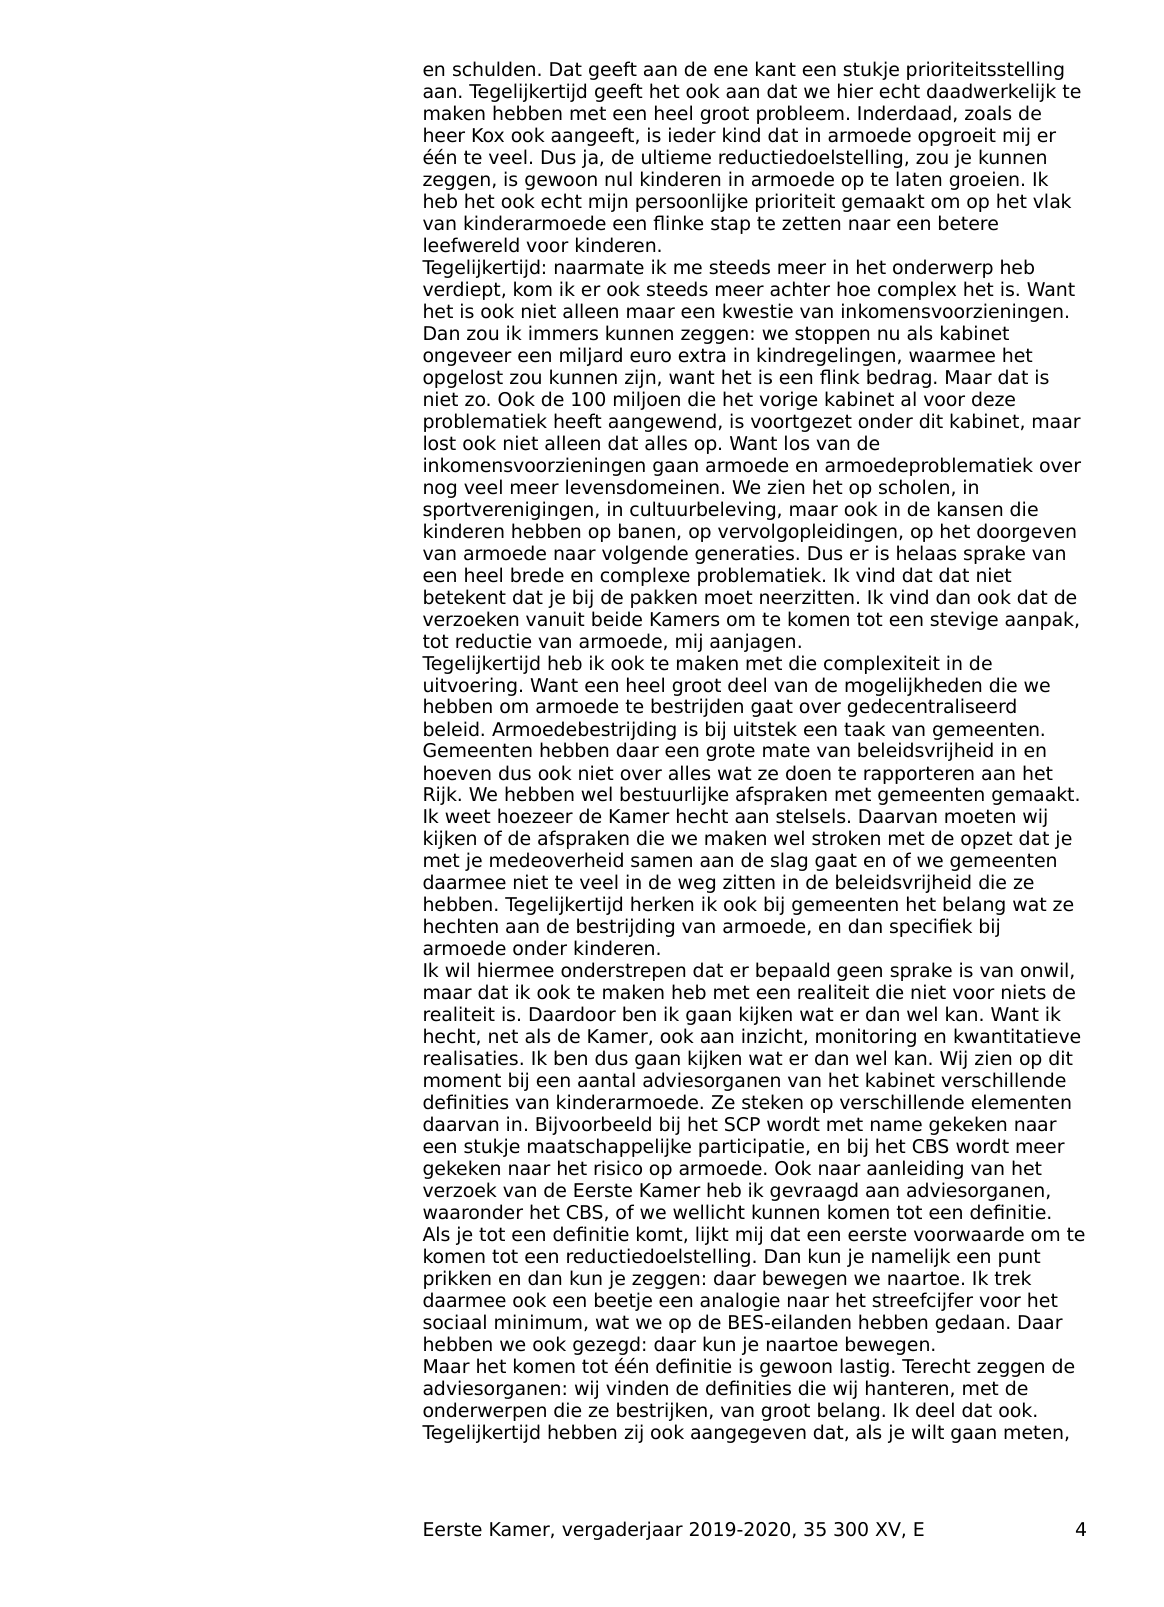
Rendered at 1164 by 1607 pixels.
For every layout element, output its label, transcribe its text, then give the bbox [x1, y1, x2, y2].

text Tegelijkertijd: naarmate ik me steeds meer in het onderwerp heb verdiept, kom ik er ook steeds meer achter hoe complex het is. Want het is ook niet alleen maar een kwestie van inkomensvoorzieningen. Dan zou ik immers kunnen zeggen: we stoppen nu als kabinet ongeveer een miljard euro extra in kindregelingen, waarmee het opgelost zou kunnen zijn, want het is een flink bedrag. Maar dat is niet zo. Ook de 100 miljoen die het vorige kabinet al voor deze problematiek heeft aangewend, is voortgezet onder dit kabinet, maar lost ook niet alleen dat alles op. Want los van de inkomensvoorzieningen gaan armoede en armoedeproblematiek over nog veel meer levensdomeinen. We zien het op scholen, in sportverenigingen, in cultuurbeleving, maar ook in de kansen die kinderen hebben op banen, op vervolgopleidingen, op het doorgeven van armoede naar volgende generaties. Dus er is helaas sprake van een heel brede en complexe problematiek. Ik vind dat dat niet betekent dat je bij de pakken moet neerzitten. Ik vind dan ook dat de verzoeken vanuit beide Kamers om te komen tot een stevige aanpak, tot reductie van armoede, mij aanjagen. [422, 257, 1087, 652]
text Ik wil hiermee onderstrepen dat er bepaald geen sprake is van onwil, maar dat ik ook te maken heb met een realiteit die niet voor niets de realiteit is. Daardoor ben ik gaan kijken wat er dan wel kan. Want ik hecht, net als de Kamer, ook aan inzicht, monitoring en kwantitatieve realisaties. Ik ben dus gaan kijken wat er dan wel kan. Wij zien op dit moment bij een aantal adviesorganen van het kabinet verschillende definities van kinderarmoede. Ze steken op verschillende elementen daarvan in. Bijvoorbeeld bij het SCP wordt met name gekeken naar een stukje maatschappelijke participatie, en bij het CBS wordt meer gekeken naar het risico op armoede. Ook naar aanleiding van het verzoek van de Eerste Kamer heb ik gevraagd aan adviesorganen, waaronder het CBS, of we wellicht kunnen komen tot een definitie. Als je tot een definitie komt, lijkt mij dat een eerste voorwaarde om te komen tot een reductiedoelstelling. Dan kun je namelijk een punt prikken en dan kun je zeggen: daar bewegen we naartoe. Ik trek daarmee ook een beetje een analogie naar het streefcijfer voor het sociaal minimum, wat we op de BES-eilanden hebben gedaan. Daar hebben we ook gezegd: daar kun je naartoe bewegen. [422, 960, 1087, 1356]
text en schulden. Dat geeft aan de ene kant een stukje prioriteitsstelling aan. Tegelijkertijd geeft het ook aan dat we hier echt daadwerkelijk te maken hebben met een heel groot probleem. Inderdaad, zoals de heer Kox ook aangeeft, is ieder kind dat in armoede opgroeit mij er één te veel. Dus ja, de ultieme reductiedoelstelling, zou je kunnen zeggen, is gewoon nul kinderen in armoede op te laten groeien. Ik heb het ook echt mijn persoonlijke prioriteit gemaakt om op het vlak van kinderarmoede een flinke stap te zetten naar een betere leefwereld voor kinderen. [422, 59, 1087, 257]
text Maar het komen tot één definitie is gewoon lastig. Terecht zeggen de adviesorganen: wij vinden de definities die wij hanteren, met de onderwerpen die ze bestrijken, van groot belang. Ik deel dat ook. Tegelijkertijd hebben zij ook aangegeven dat, als je wilt gaan meten, [422, 1356, 1087, 1444]
text Tegelijkertijd heb ik ook te maken met die complexiteit in de uitvoering. Want een heel groot deel van de mogelijkheden die we hebben om armoede te bestrijden gaat over gedecentraliseerd beleid. Armoedebestrijding is bij uitstek een taak van gemeenten. Gemeenten hebben daar een grote mate van beleidsvrijheid in en hoeven dus ook niet over alles wat ze doen te rapporteren aan het Rijk. We hebben wel bestuurlijke afspraken met gemeenten gemaakt. Ik weet hoezeer de Kamer hecht aan stelsels. Daarvan moeten wij kijken of de afspraken die we maken wel stroken met de opzet dat je met je medeoverheid samen aan de slag gaat en of we gemeenten daarmee niet te veel in de weg zitten in de beleidsvrijheid die ze hebben. Tegelijkertijd herken ik ook bij gemeenten het belang wat ze hechten aan de bestrijding van armoede, en dan specifiek bij armoede onder kinderen. [422, 652, 1087, 960]
